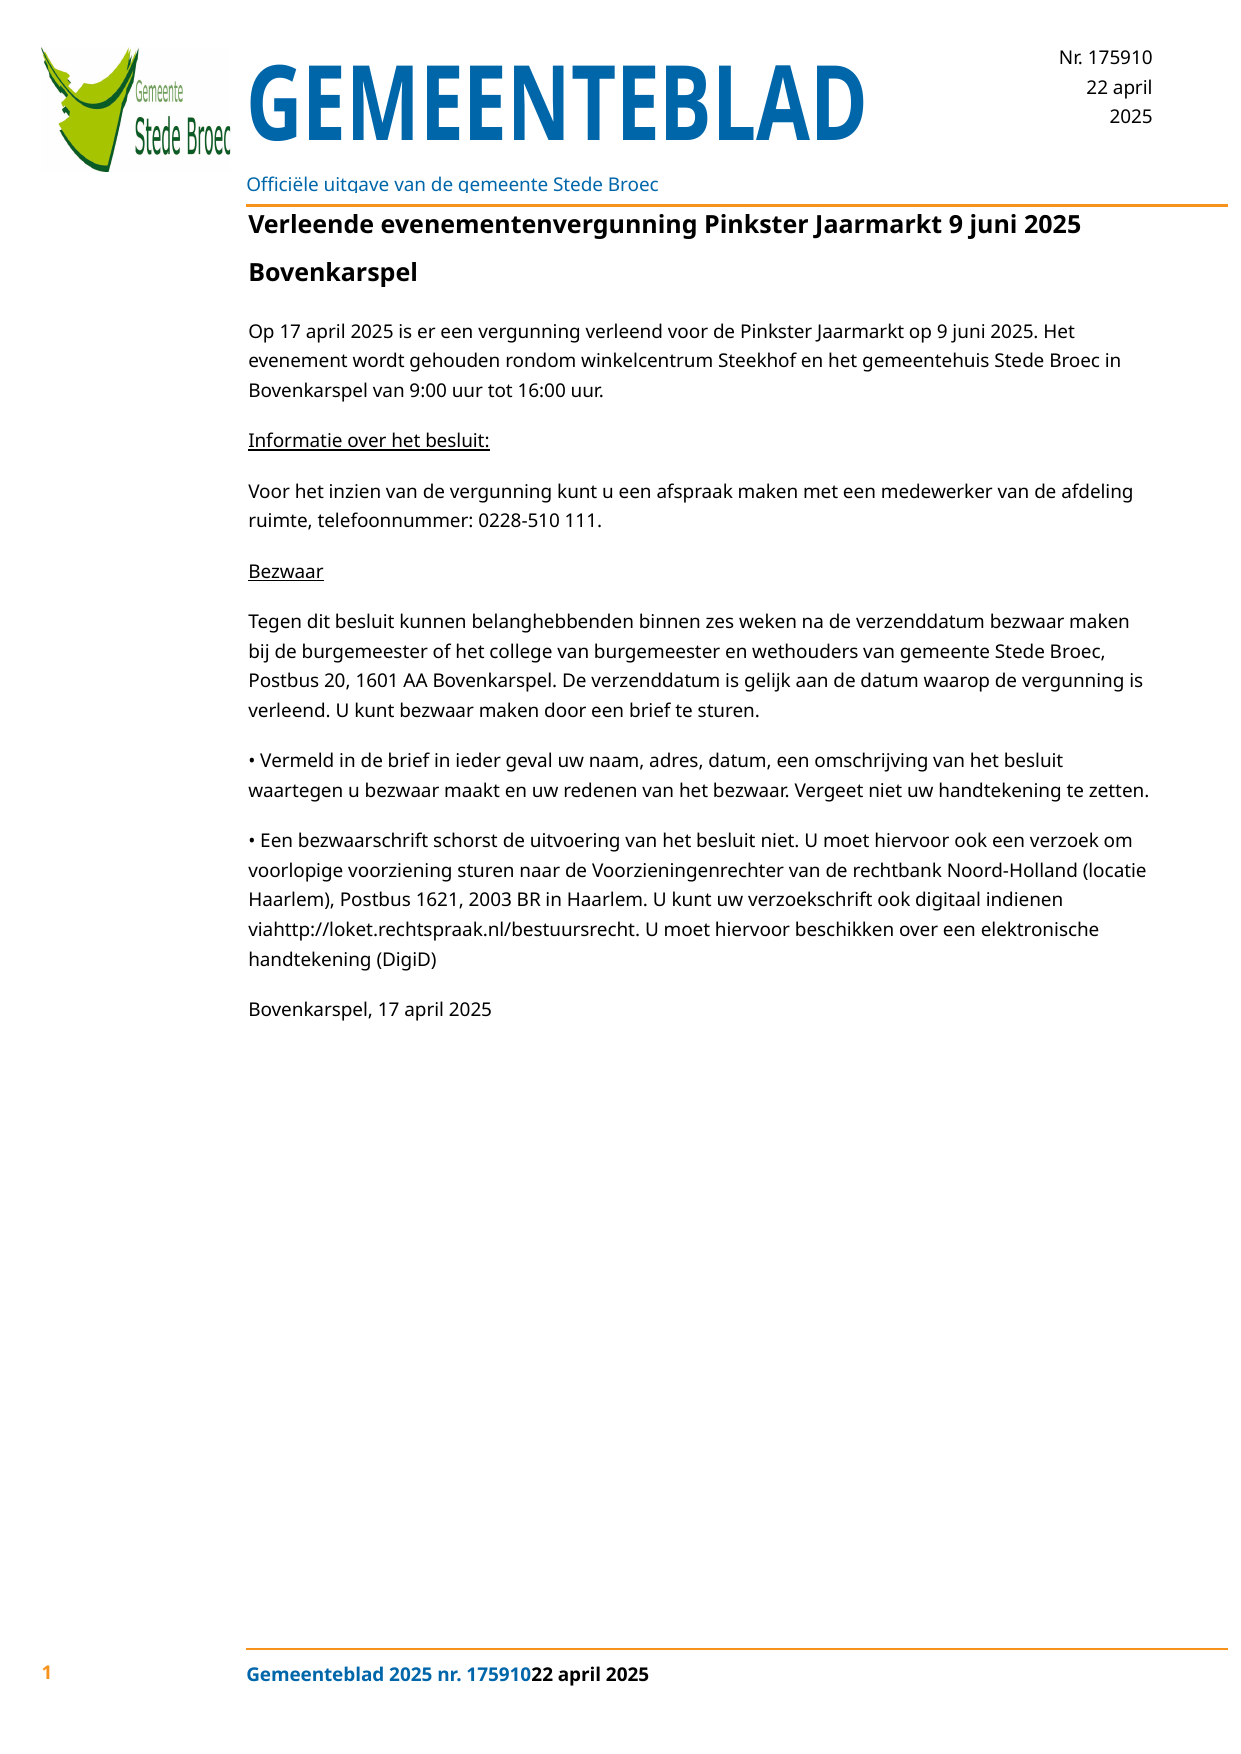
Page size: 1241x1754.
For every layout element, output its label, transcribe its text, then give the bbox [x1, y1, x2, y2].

text • Een bezwaarschrift schorst de uitvoering van het besluit niet. U moet hiervoor ook een verzoek om voorlopige voorziening sturen naar de Voorzieningenrechter van de rechtbank Noord-Holland (locatie Haarlem), Postbus 1621, 2003 BR in Haarlem. U kunt uw verzoekschrift ook digitaal indienen viahttp://loket.rechtspraak.nl/bestuursrecht. U moet hiervoor beschikken over een elektronische handtekening (DigiD) [248, 827, 1152, 972]
picture [41, 47, 231, 172]
text • Vermeld in de brief in ieder geval uw naam, adres, datum, een omschrijving van het besluit waartegen u bezwaar maakt en uw redenen van het bezwaar. Vergeet niet uw handtekening te zetten. [248, 747, 1152, 803]
text Voor het inzien van de vergunning kunt u een afspraak maken met een medewerker van de afdeling ruimte, telefoonnummer: 0228-510 111. [248, 478, 1152, 533]
text Informatie over het besluit: [248, 427, 1152, 453]
text Verleende evenementenvergunning Pinkster Jaarmarkt 9 juni 2025 Bovenkarspel [248, 207, 1152, 288]
text Bezwaar [248, 558, 1152, 584]
text Tegen dit besluit kunnen belanghebbenden binnen zes weken na de verzenddatum bezwaar maken bij de burgemeester of het college van burgemeester en wethouders van gemeente Stede Broec, Postbus 20, 1601 AA Bovenkarspel. De verzenddatum is gelijk aan de datum waarop de vergunning is verleend. U kunt bezwaar maken door een brief te sturen. [248, 608, 1152, 723]
text Op 17 april 2025 is er een vergunning verleend voor de Pinkster Jaarmarkt op 9 juni 2025. Het evenement wordt gehouden rondom winkelcentrum Steekhof en het gemeentehuis Stede Broec in Bovenkarspel van 9:00 uur tot 16:00 uur. [248, 318, 1152, 403]
text Bovenkarspel, 17 april 2025 [248, 996, 1152, 1022]
